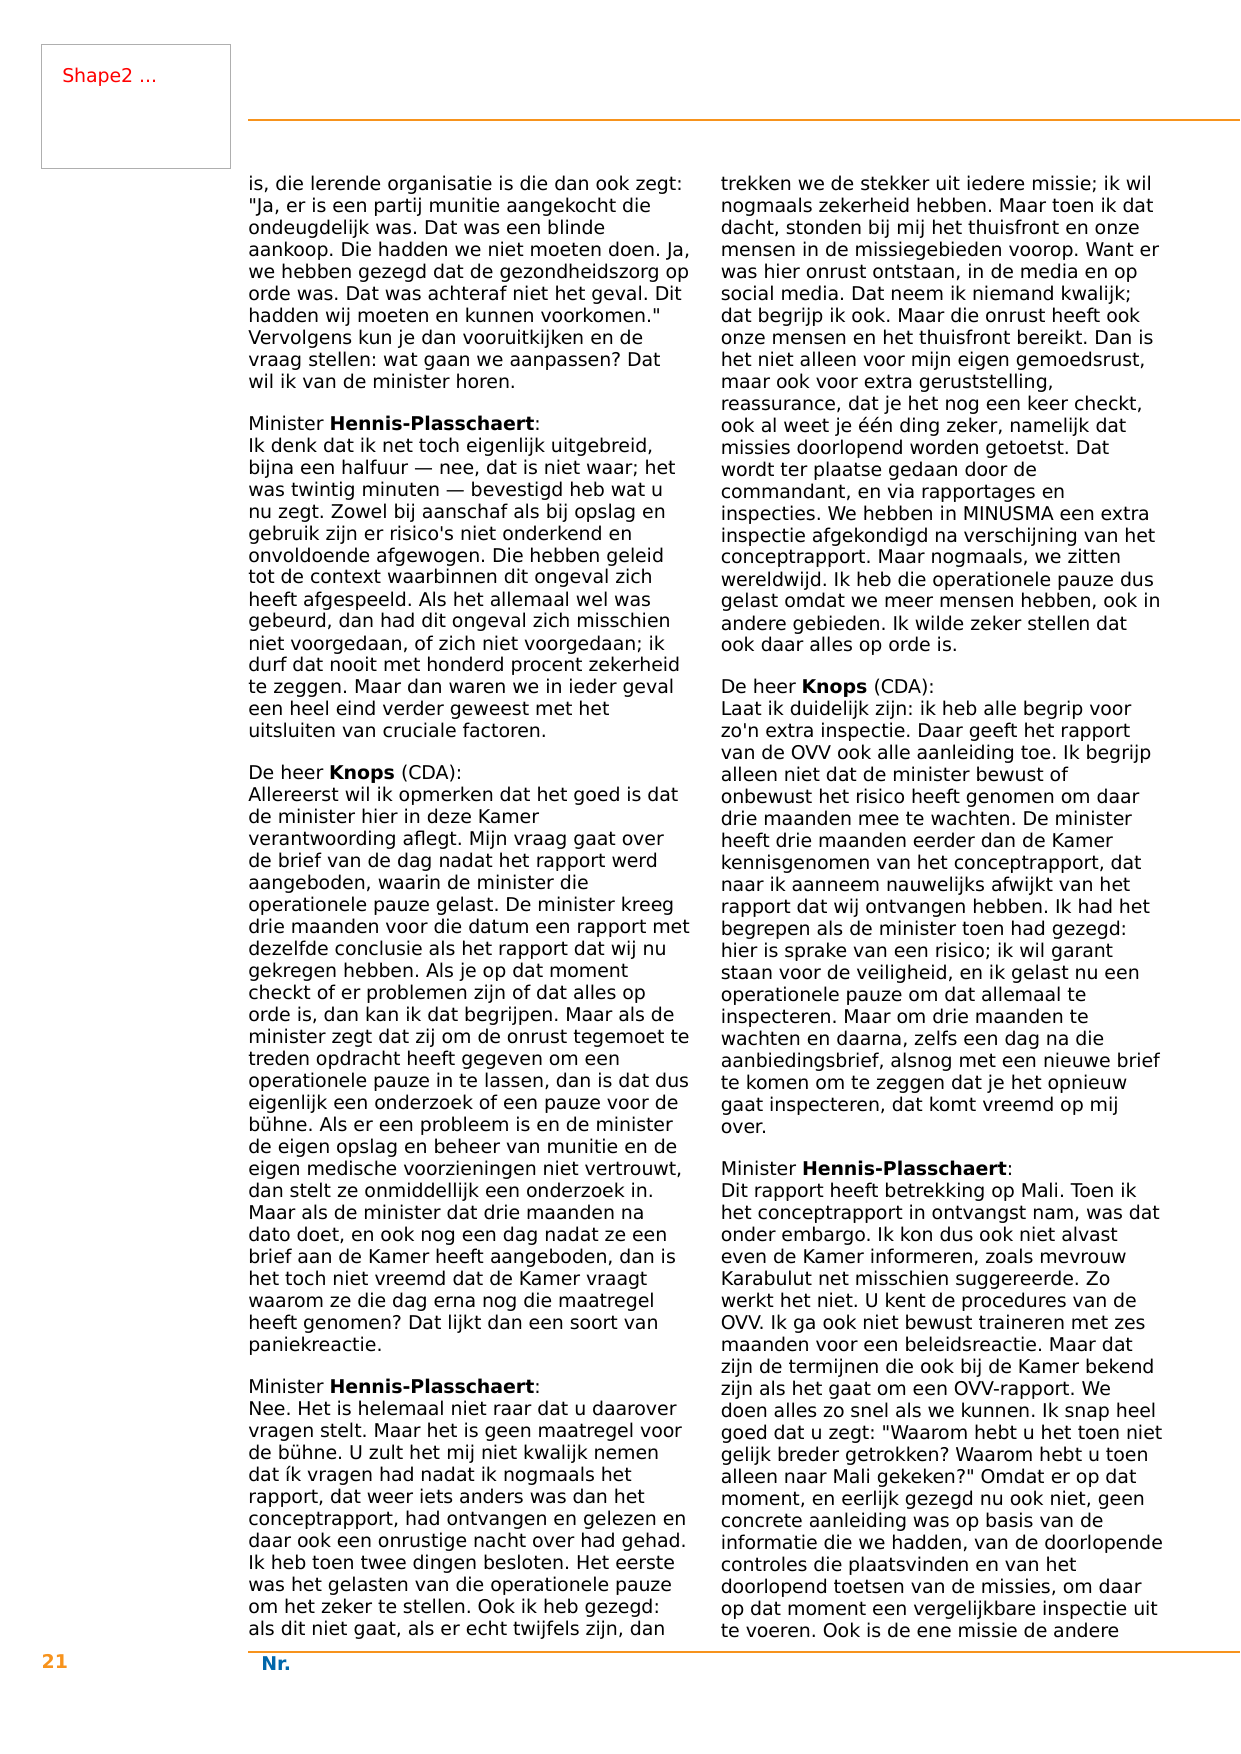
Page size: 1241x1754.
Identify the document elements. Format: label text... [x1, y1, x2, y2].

text is, die lerende organisatie is die dan ook zegt: "Ja, er is een partij munitie aangekocht die ondeugdelijk was. Dat was een blinde aankoop. Die hadden we niet moeten doen. Ja, we hebben gezegd dat de gezondheidszorg op orde was. Dat was achteraf niet het geval. Dit hadden wij moeten en kunnen voorkomen." Vervolgens kun je dan vooruitkijken en de vraag stellen: wat gaan we aanpassen? Dat wil ik van de minister horen. [248, 173, 691, 393]
text Dit rapport heeft betrekking op Mali. Toen ik het conceptrapport in ontvangst nam, was dat onder embargo. Ik kon dus ook niet alvast even de Kamer informeren, zoals mevrouw Karabulut net misschien suggereerde. Zo werkt het niet. U kent de procedures van de OVV. Ik ga ook niet bewust traineren met zes maanden voor een beleidsreactie. Maar dat zijn de termijnen die ook bij de Kamer bekend zijn als het gaat om een OVV-rapport. We doen alles zo snel als we kunnen. Ik snap heel goed dat u zegt: "Waarom hebt u het toen niet gelijk breder getrokken? Waarom hebt u toen alleen naar Mali gekeken?" Omdat er op dat moment, en eerlijk gezegd nu ook niet, geen concrete aanleiding was op basis van de informatie die we hadden, van de doorlopende controles die plaatsvinden en van het doorlopend toetsen van de missies, om daar op dat moment een vergelijkbare inspectie uit te voeren. Ook is de ene missie de andere [721, 1180, 1163, 1641]
text De heer Knops (CDA): [248, 762, 691, 784]
text De heer Knops (CDA): [721, 676, 1163, 698]
text Minister Hennis-Plasschaert: [248, 1376, 691, 1398]
text Allereerst wil ik opmerken dat het goed is dat de minister hier in deze Kamer verantwoording aflegt. Mijn vraag gaat over de brief van de dag nadat het rapport werd aangeboden, waarin de minister die operationele pauze gelast. De minister kreeg drie maanden voor die datum een rapport met dezelfde conclusie als het rapport dat wij nu gekregen hebben. Als je op dat moment checkt of er problemen zijn of dat alles op orde is, dan kan ik dat begrijpen. Maar als de minister zegt dat zij om de onrust tegemoet te treden opdracht heeft gegeven om een operationele pauze in te lassen, dan is dat dus eigenlijk een onderzoek of een pauze voor de bühne. Als er een probleem is en de minister de eigen opslag en beheer van munitie en de eigen medische voorzieningen niet vertrouwt, dan stelt ze onmiddellijk een onderzoek in. Maar als de minister dat drie maanden na dato doet, en ook nog een dag nadat ze een brief aan de Kamer heeft aangeboden, dan is het toch niet vreemd dat de Kamer vraagt waarom ze die dag erna nog die maatregel heeft genomen? Dat lijkt dan een soort van paniekreactie. [248, 784, 691, 1356]
text Laat ik duidelijk zijn: ik heb alle begrip voor zo'n extra inspectie. Daar geeft het rapport van de OVV ook alle aanleiding toe. Ik begrijp alleen niet dat de minister bewust of onbewust het risico heeft genomen om daar drie maanden mee te wachten. De minister heeft drie maanden eerder dan de Kamer kennisgenomen van het conceptrapport, dat naar ik aanneem nauwelijks afwijkt van het rapport dat wij ontvangen hebben. Ik had het begrepen als de minister toen had gezegd: hier is sprake van een risico; ik wil garant staan voor de veiligheid, en ik gelast nu een operationele pauze om dat allemaal te inspecteren. Maar om drie maanden te wachten en daarna, zelfs een dag na die aanbiedingsbrief, alsnog met een nieuwe brief te komen om te zeggen dat je het opnieuw gaat inspecteren, dat komt vreemd op mij over. [721, 698, 1163, 1138]
text Minister Hennis-Plasschaert: [248, 413, 691, 434]
text Ik denk dat ik net toch eigenlijk uitgebreid, bijna een halfuur — nee, dat is niet waar; het was twintig minuten — bevestigd heb wat u nu zegt. Zowel bij aanschaf als bij opslag en gebruik zijn er risico's niet onderkend en onvoldoende afgewogen. Die hebben geleid tot de context waarbinnen dit ongeval zich heeft afgespeeld. Als het allemaal wel was gebeurd, dan had dit ongeval zich misschien niet voorgedaan, of zich niet voorgedaan; ik durf dat nooit met honderd procent zekerheid te zeggen. Maar dan waren we in ieder geval een heel eind verder geweest met het uitsluiten van cruciale factoren. [248, 434, 691, 742]
text trekken we de stekker uit iedere missie; ik wil nogmaals zekerheid hebben. Maar toen ik dat dacht, stonden bij mij het thuisfront en onze mensen in de missiegebieden voorop. Want er was hier onrust ontstaan, in de media en op social media. Dat neem ik niemand kwalijk; dat begrijp ik ook. Maar die onrust heeft ook onze mensen en het thuisfront bereikt. Dan is het niet alleen voor mijn eigen gemoedsrust, maar ook voor extra geruststelling, reassurance, dat je het nog een keer checkt, ook al weet je één ding zeker, namelijk dat missies doorlopend worden getoetst. Dat wordt ter plaatse gedaan door de commandant, en via rapportages en inspecties. We hebben in MINUSMA een extra inspectie afgekondigd na verschijning van het conceptrapport. Maar nogmaals, we zitten wereldwijd. Ik heb die operationele pauze dus gelast omdat we meer mensen hebben, ook in andere gebieden. Ik wilde zeker stellen dat ook daar alles op orde is. [721, 173, 1163, 656]
text Nee. Het is helemaal niet raar dat u daarover vragen stelt. Maar het is geen maatregel voor de bühne. U zult het mij niet kwalijk nemen dat ík vragen had nadat ik nogmaals het rapport, dat weer iets anders was dan het conceptrapport, had ontvangen en gelezen en daar ook een onrustige nacht over had gehad. Ik heb toen twee dingen besloten. Het eerste was het gelasten van die operationele pauze om het zeker te stellen. Ook ik heb gezegd: als dit niet gaat, als er echt twijfels zijn, dan [248, 1398, 691, 1639]
text Minister Hennis-Plasschaert: [721, 1158, 1163, 1180]
